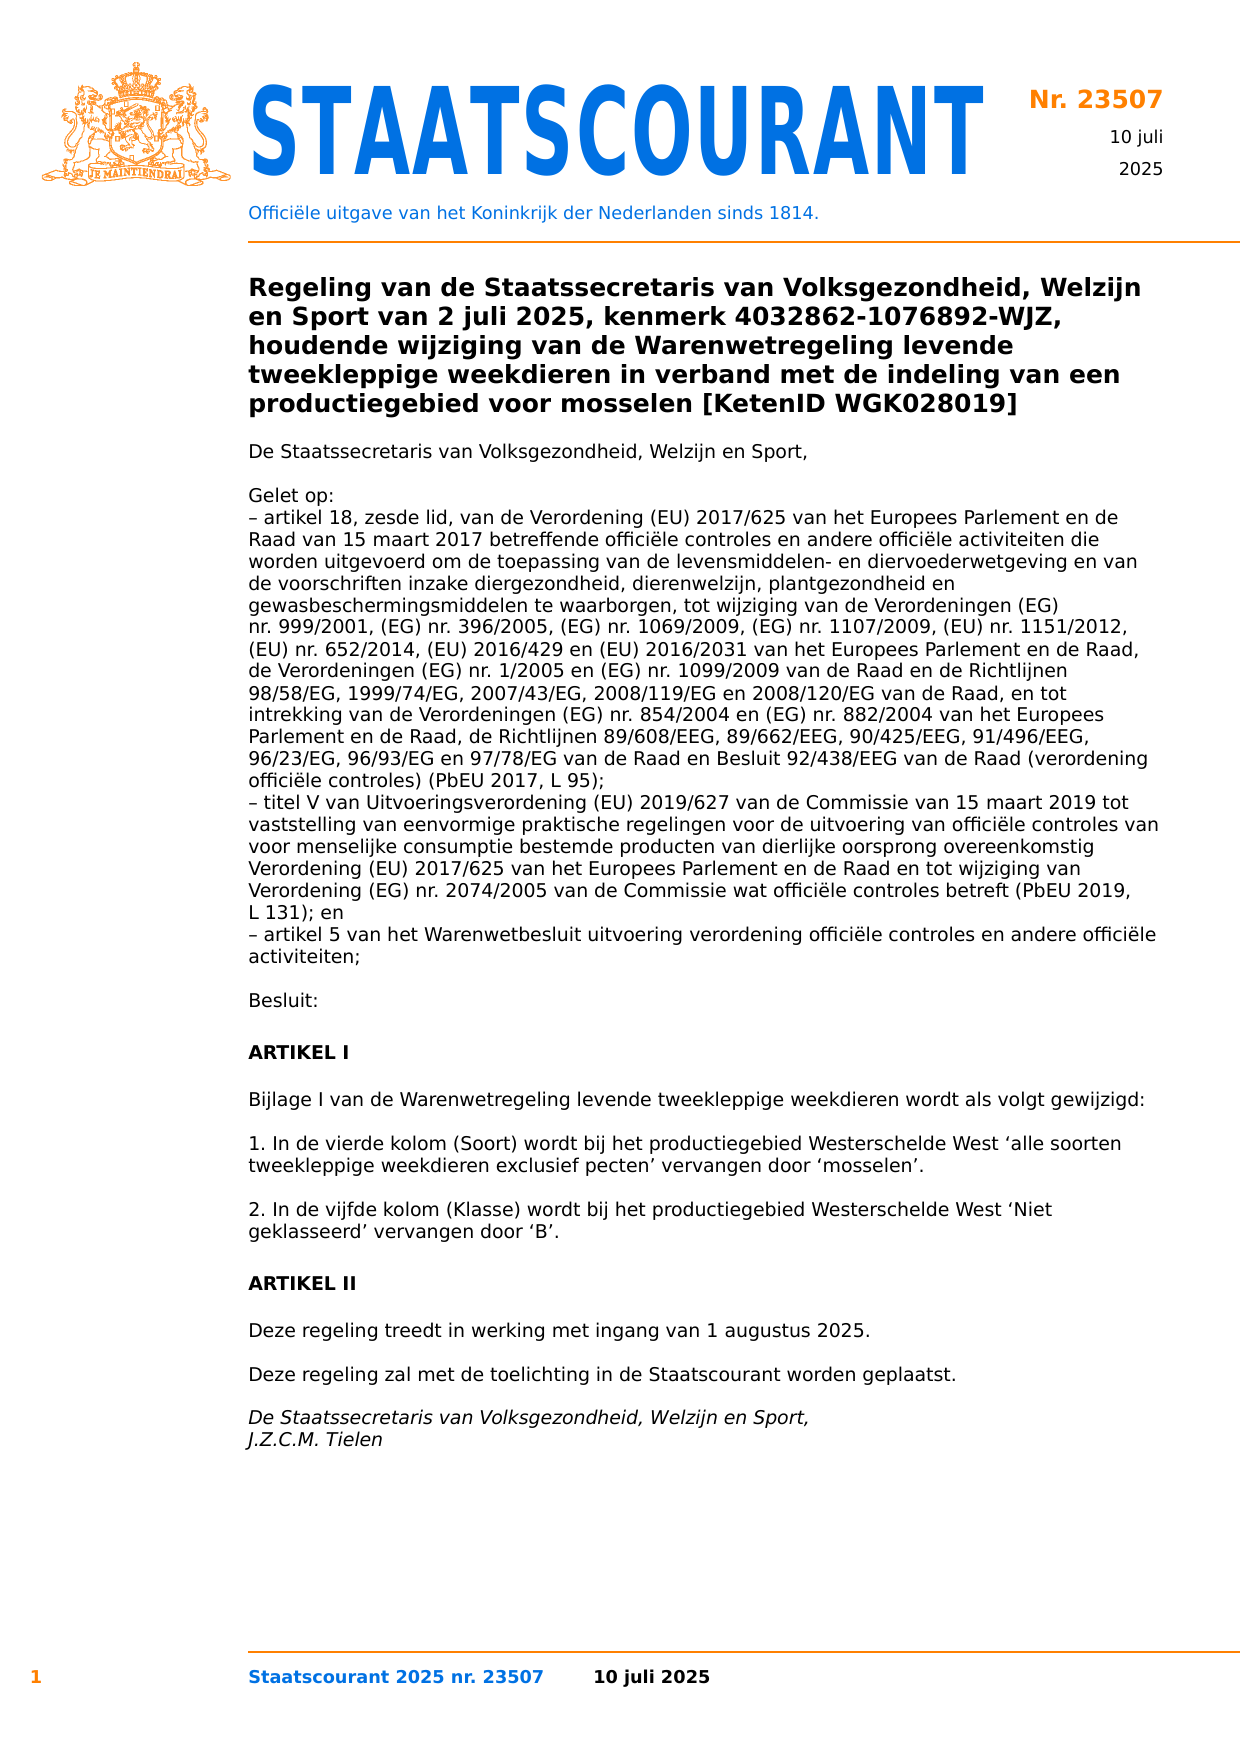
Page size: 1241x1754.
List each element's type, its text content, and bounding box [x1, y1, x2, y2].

text De Staatssecretaris van Volksgezondheid, Welzijn en Sport, J.Z.C.M. Tielen [248, 1407, 1163, 1451]
text Bijlage I van de Warenwetregeling levende tweekleppige weekdieren wordt als volgt gewijzigd: [248, 1089, 1163, 1111]
table_header STAATSCOURANT [248, 62, 998, 203]
subtitle ARTIKEL II [248, 1273, 1163, 1294]
text Deze regeling treedt in werking met ingang van 1 augustus 2025. [248, 1319, 1163, 1342]
text 2. In de vijfde kolom (Klasse) wordt bij het productiegebied Westerschelde West ‘Niet geklasseerd’ vervangen door ‘B’. [248, 1199, 1163, 1243]
picture [41, 62, 231, 186]
table_header [25, 62, 248, 241]
subtitle Regeling van de Staatssecretaris van Volksgezondheid, Welzijn en Sport van 2 juli 2025, kenmerk 4032862-1076892-WJZ, houdende wijziging van de Warenwetregeling levende tweekleppige weekdieren in verband met de indeling van een productiegebied voor mosselen [KetenID WGK028019] [248, 273, 1163, 419]
table_cell Officiële uitgave van het Koninkrijk der Nederlanden sinds 1814. [248, 203, 1240, 241]
text 1. In de vierde kolom (Soort) wordt bij het productiegebied Westerschelde West ‘alle soorten tweekleppige weekdieren exclusief pecten’ vervangen door ‘mosselen’. [248, 1133, 1163, 1177]
subtitle ARTIKEL I [248, 1042, 1163, 1064]
text Gelet op: [248, 484, 1163, 507]
text Besluit: [248, 990, 1163, 1012]
text De Staatssecretaris van Volksgezondheid, Welzijn en Sport, [248, 441, 1163, 463]
table_header Nr. 23507 [998, 62, 1240, 121]
text Deze regeling zal met de toelichting in de Staatscourant worden geplaatst. [248, 1363, 1163, 1385]
text – artikel 18, zesde lid, van de Verordening (EU) 2017/625 van het Europees Parlement en de Raad van 15 maart 2017 betreffende officiële controles en andere officiële activiteiten die worden uitgevoerd om de toepassing van de levensmiddelen- en diervoederwetgeving en van de voorschriften inzake diergezondheid, dierenwelzijn, plantgezondheid en gewasbeschermingsmiddelen te waarborgen, tot wijziging van de Verordeningen (EG) nr. 999/2001, (EG) nr. 396/2005, (EG) nr. 1069/2009, (EG) nr. 1107/2009, (EU) nr. 1151/2012, (EU) nr. 652/2014, (EU) 2016/429 en (EU) 2016/2031 van het Europees Parlement en de Raad, de Verordeningen (EG) nr. 1/2005 en (EG) nr. 1099/2009 van de Raad en de Richtlijnen 98/58/EG, 1999/74/EG, 2007/43/EG, 2008/119/EG en 2008/120/EG van de Raad, en tot intrekking van de Verordeningen (EG) nr. 854/2004 en (EG) nr. 882/2004 van het Europees Parlement en de Raad, de Richtlijnen 89/608/EEG, 89/662/EEG, 90/425/EEG, 91/496/EEG, 96/23/EG, 96/93/EG en 97/78/EG van de Raad en Besluit 92/438/EEG van de Raad (verordening officiële controles) (PbEU 2017, L 95); [248, 507, 1163, 792]
text – artikel 5 van het Warenwetbesluit uitvoering verordening officiële controles en andere officiële activiteiten; [248, 924, 1163, 968]
table_cell 2025 [998, 153, 1240, 203]
table_cell 10 juli [998, 121, 1240, 153]
text – titel V van Uitvoeringsverordening (EU) 2019/627 van de Commissie van 15 maart 2019 tot vaststelling van eenvormige praktische regelingen voor de uitvoering van officiële controles van voor menselijke consumptie bestemde producten van dierlijke oorsprong overeenkomstig Verordening (EU) 2017/625 van het Europees Parlement en de Raad en tot wijziging van Verordening (EG) nr. 2074/2005 van de Commissie wat officiële controles betreft (PbEU 2019, L 131); en [248, 792, 1163, 924]
